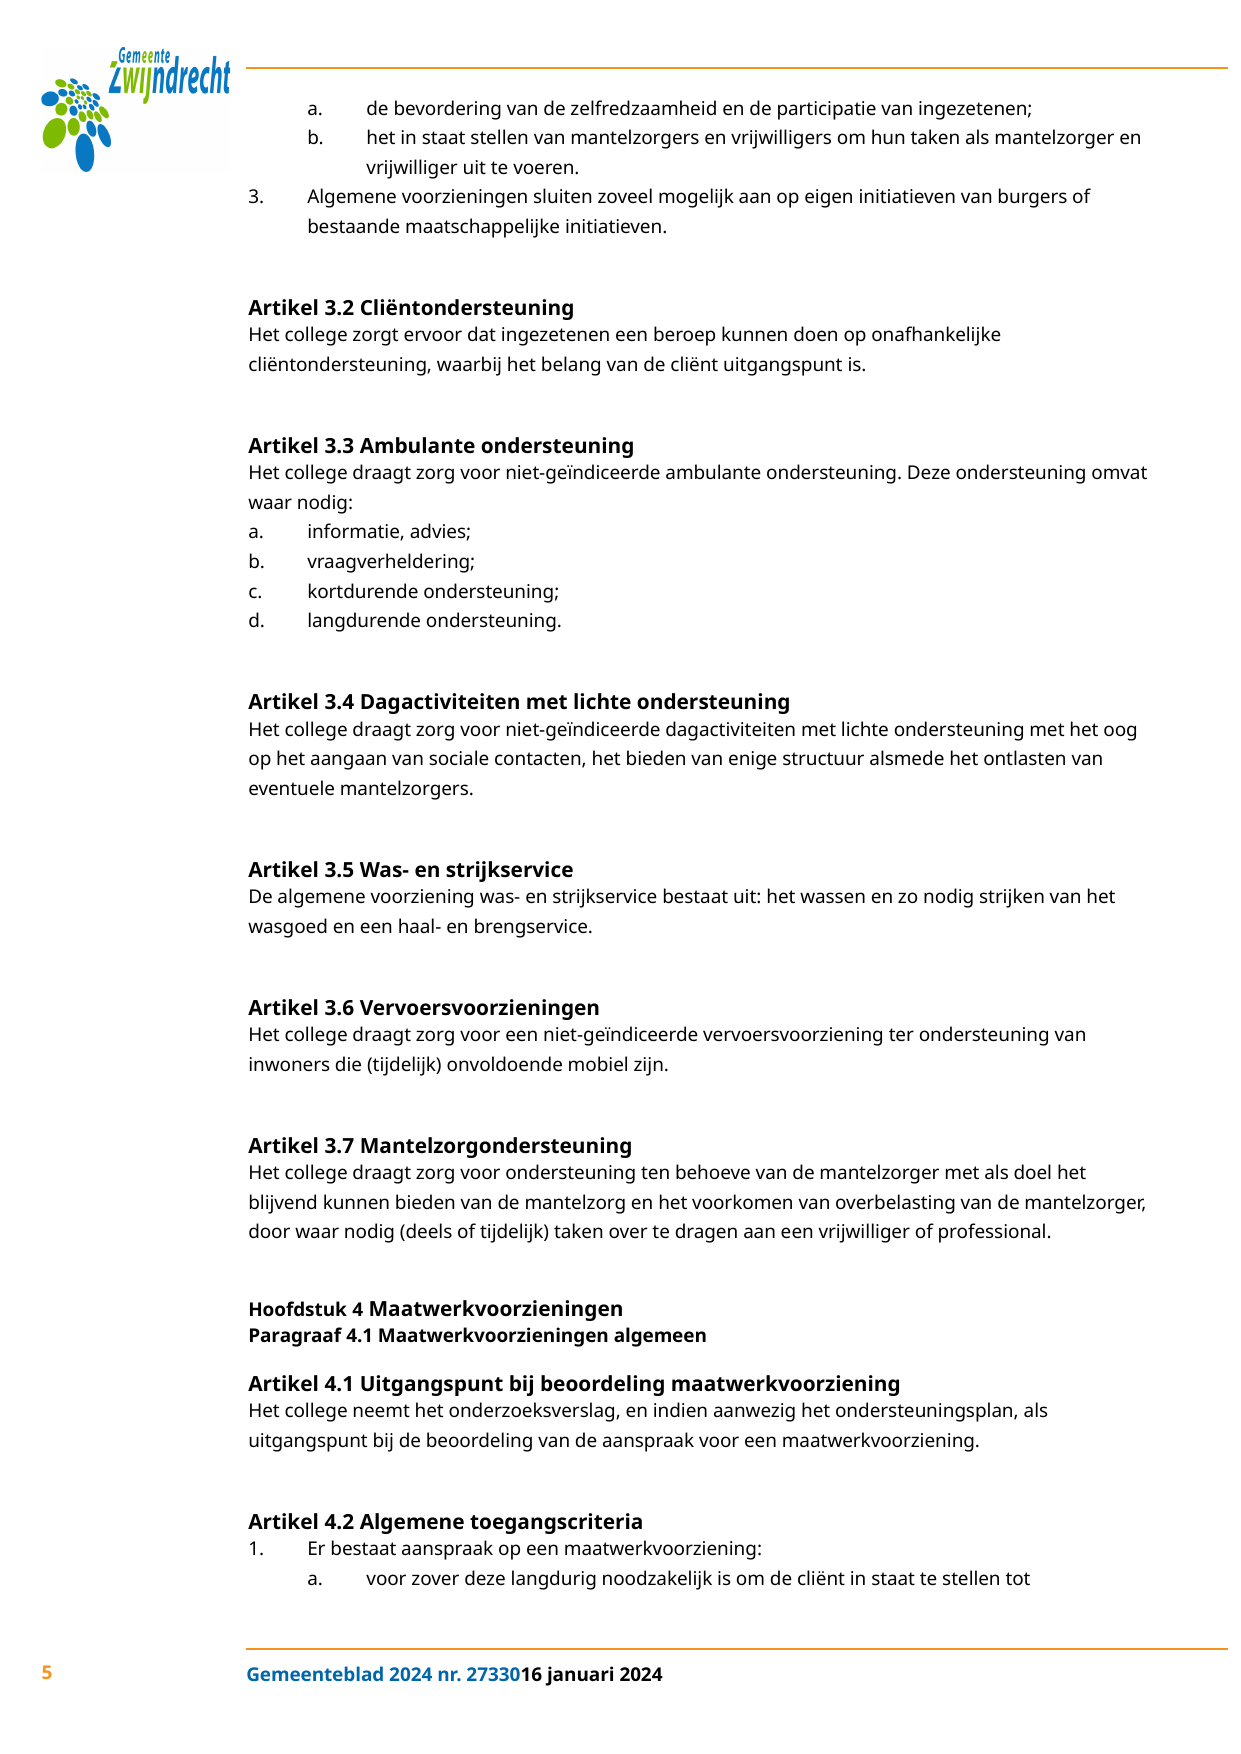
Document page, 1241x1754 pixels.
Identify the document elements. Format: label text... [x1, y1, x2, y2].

text Het college zorgt ervoor dat ingezetenen een beroep kunnen doen op onafhankelijke cliëntondersteuning, waarbij het belang van de cliënt uitgangspunt is. [248, 322, 1152, 377]
text Artikel 4.1 Uitgangspunt bij beoordeling maatwerkvoorziening [248, 1369, 1152, 1397]
text Artikel 3.4 Dagactiviteiten met lichte ondersteuning [248, 687, 1152, 716]
list de bevordering van de zelfredzaamheid en de participatie van ingezetenen; [307, 95, 1152, 121]
text Paragraaf 4.1 Maatwerkvoorzieningen algemeen [248, 1322, 1152, 1348]
list voor zover deze langdurig noodzakelijk is om de cliënt in staat te stellen tot [307, 1565, 1152, 1591]
text Het college draagt zorg voor ondersteuning ten behoeve van de mantelzorger met als doel het blijvend kunnen bieden van de mantelzorg en het voorkomen van overbelasting van de mantelzorger, door waar nodig (deels of tijdelijk) taken over te dragen aan een vrijwilliger of professional. [248, 1159, 1152, 1244]
text Hoofdstuk 4 Maatwerkvoorzieningen [248, 1294, 1152, 1322]
list Algemene voorzieningen sluiten zoveel mogelijk aan op eigen initiatieven van burgers of bestaande maatschappelijke initiatieven. [248, 183, 1152, 239]
text Artikel 3.5 Was- en strijkservice [248, 855, 1152, 883]
text De algemene voorziening was- en strijkservice bestaat uit: het wassen en zo nodig strijken van het wasgoed en een haal- en brengservice. [248, 883, 1152, 939]
text Het college neemt het onderzoeksverslag, en indien aanwezig het ondersteuningsplan, als uitgangspunt bij de beoordeling van de aanspraak voor een maatwerkvoorziening. [248, 1397, 1152, 1453]
text Het college draagt zorg voor niet-geïndiceerde ambulante ondersteuning. Deze ondersteuning omvat waar nodig: [248, 459, 1152, 515]
list kortdurende ondersteuning; [248, 578, 1152, 604]
list het in staat stellen van mantelzorgers en vrijwilligers om hun taken als mantelzorger en vrijwilliger uit te voeren. [307, 124, 1152, 180]
list vraagverheldering; [248, 548, 1152, 574]
text Artikel 4.2 Algemene toegangscriteria [248, 1507, 1152, 1535]
picture [41, 47, 231, 172]
text Het college draagt zorg voor een niet-geïndiceerde vervoersvoorziening ter ondersteuning van inwoners die (tijdelijk) onvoldoende mobiel zijn. [248, 1022, 1152, 1077]
text Artikel 3.7 Mantelzorgondersteuning [248, 1131, 1152, 1159]
text Artikel 3.2 Cliëntondersteuning [248, 293, 1152, 322]
list Er bestaat aanspraak op een maatwerkvoorziening: [248, 1535, 1152, 1561]
text Het college draagt zorg voor niet-geïndiceerde dagactiviteiten met lichte ondersteuning met het oog op het aangaan van sociale contacten, het bieden van enige structuur alsmede het ontlasten van eventuele mantelzorgers. [248, 716, 1152, 801]
text Artikel 3.3 Ambulante ondersteuning [248, 431, 1152, 459]
text Artikel 3.6 Vervoersvoorzieningen [248, 993, 1152, 1022]
list langdurende ondersteuning. [248, 607, 1152, 633]
list informatie, advies; [248, 519, 1152, 544]
